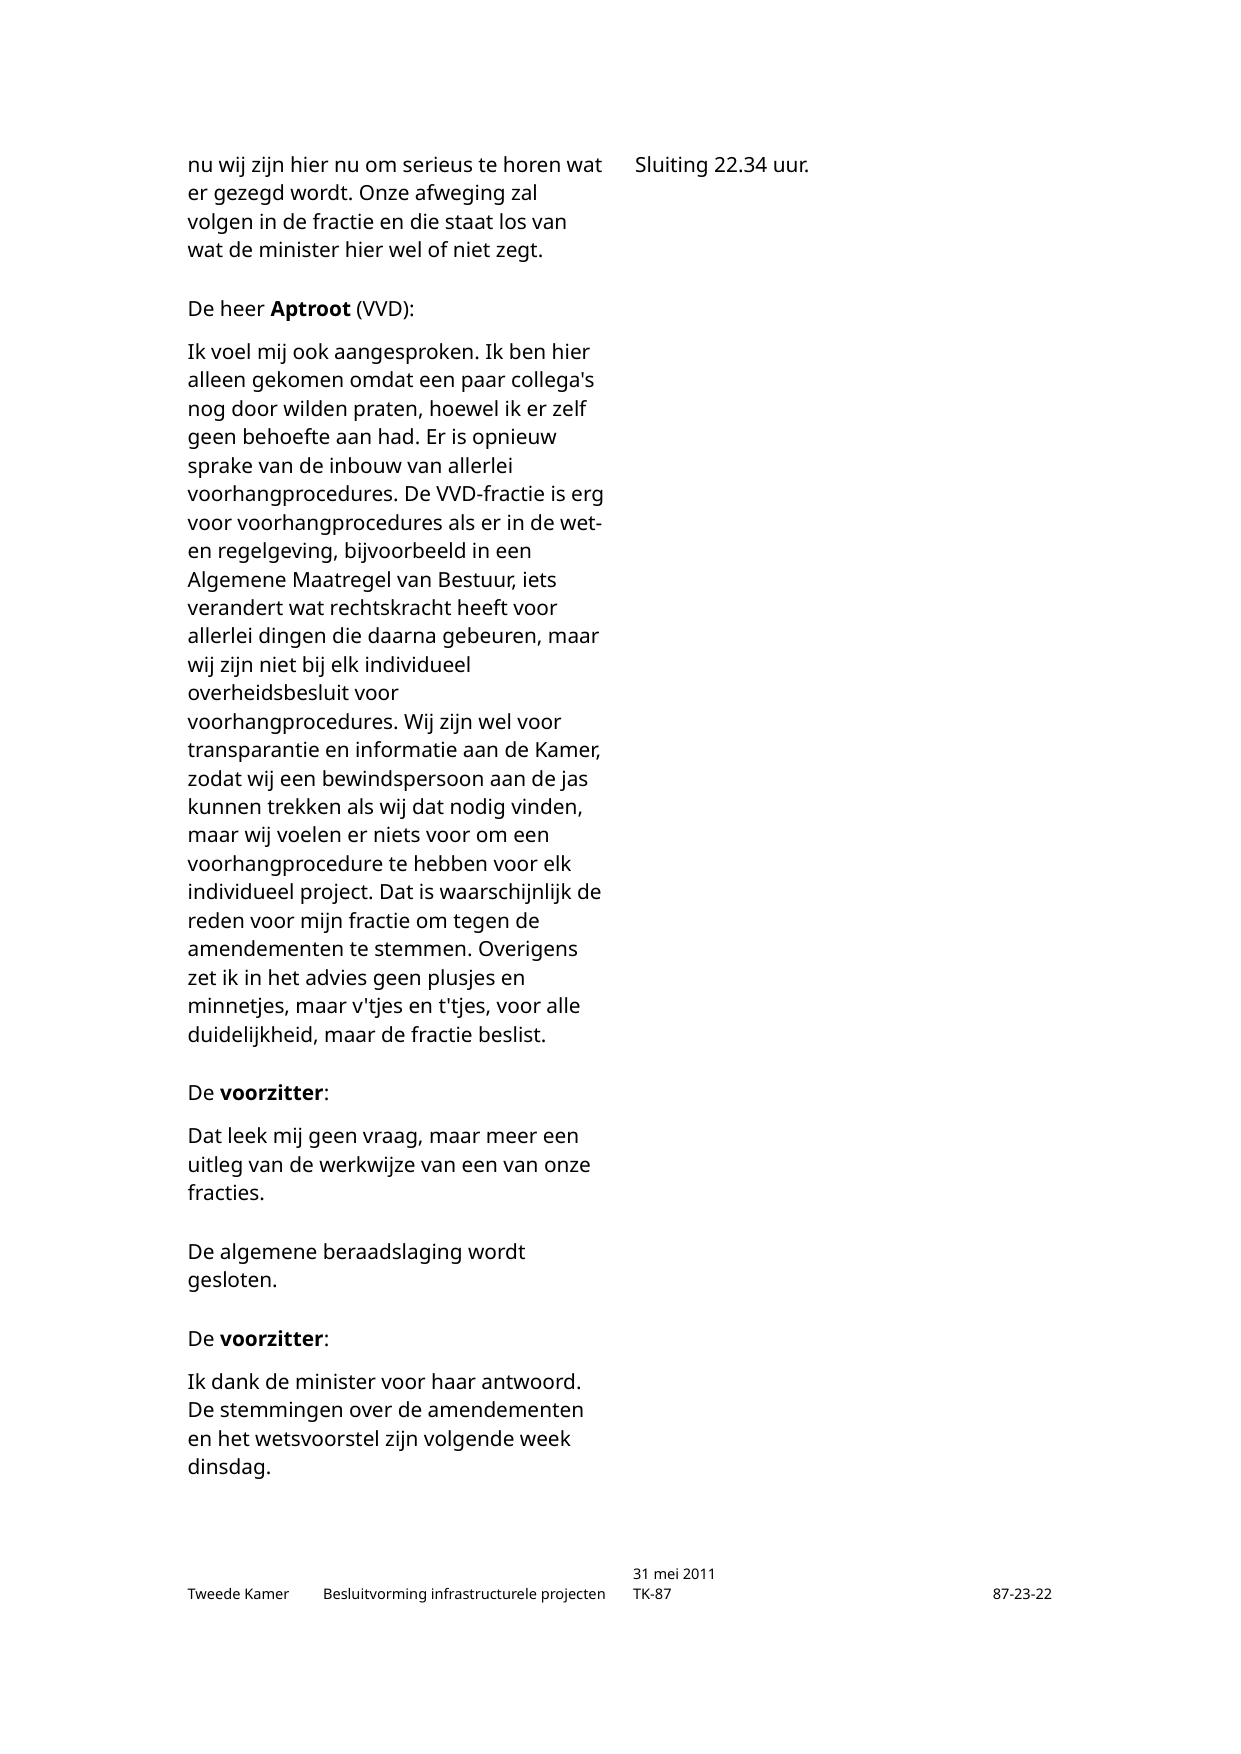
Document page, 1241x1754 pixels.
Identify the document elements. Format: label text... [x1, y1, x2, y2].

text De heer Aptroot (VVD): [187, 294, 605, 322]
text Ik dank de minister voor haar antwoord. De stemmingen over de amendementen en het wetsvoorstel zijn volgende week dinsdag. [187, 1367, 605, 1481]
text Dat leek mij geen vraag, maar meer een uitleg van de werkwijze van een van onze fracties. [187, 1122, 605, 1207]
text nu wij zijn hier nu om serieus te horen wat er gezegd wordt. Onze afweging zal volgen in de fractie en die staat los van wat de minister hier wel of niet zegt. [187, 150, 605, 264]
text De algemene beraadslaging wordt gesloten. [187, 1237, 605, 1294]
text De voorzitter: [187, 1324, 605, 1352]
text Sluiting 22.34 uur. [635, 150, 1053, 178]
text De voorzitter: [187, 1078, 605, 1107]
text Ik voel mij ook aangesproken. Ik ben hier alleen gekomen omdat een paar collega's nog door wilden praten, hoewel ik er zelf geen behoefte aan had. Er is opnieuw sprake van de inbouw van allerlei voorhangprocedures. De VVD-fractie is erg voor voorhangprocedures als er in de wet- en regelgeving, bijvoorbeeld in een Algemene Maatregel van Bestuur, iets verandert wat rechtskracht heeft voor allerlei dingen die daarna gebeuren, maar wij zijn niet bij elk individueel overheidsbesluit voor voorhangprocedures. Wij zijn wel voor transparantie en informatie aan de Kamer, zodat wij een bewindspersoon aan de jas kunnen trekken als wij dat nodig vinden, maar wij voelen er niets voor om een voorhangprocedure te hebben voor elk individueel project. Dat is waarschijnlijk de reden voor mijn fractie om tegen de amendementen te stemmen. Overigens zet ik in het advies geen plusjes en minnetjes, maar v'tjes en t'tjes, voor alle duidelijkheid, maar de fractie beslist. [187, 337, 605, 1048]
